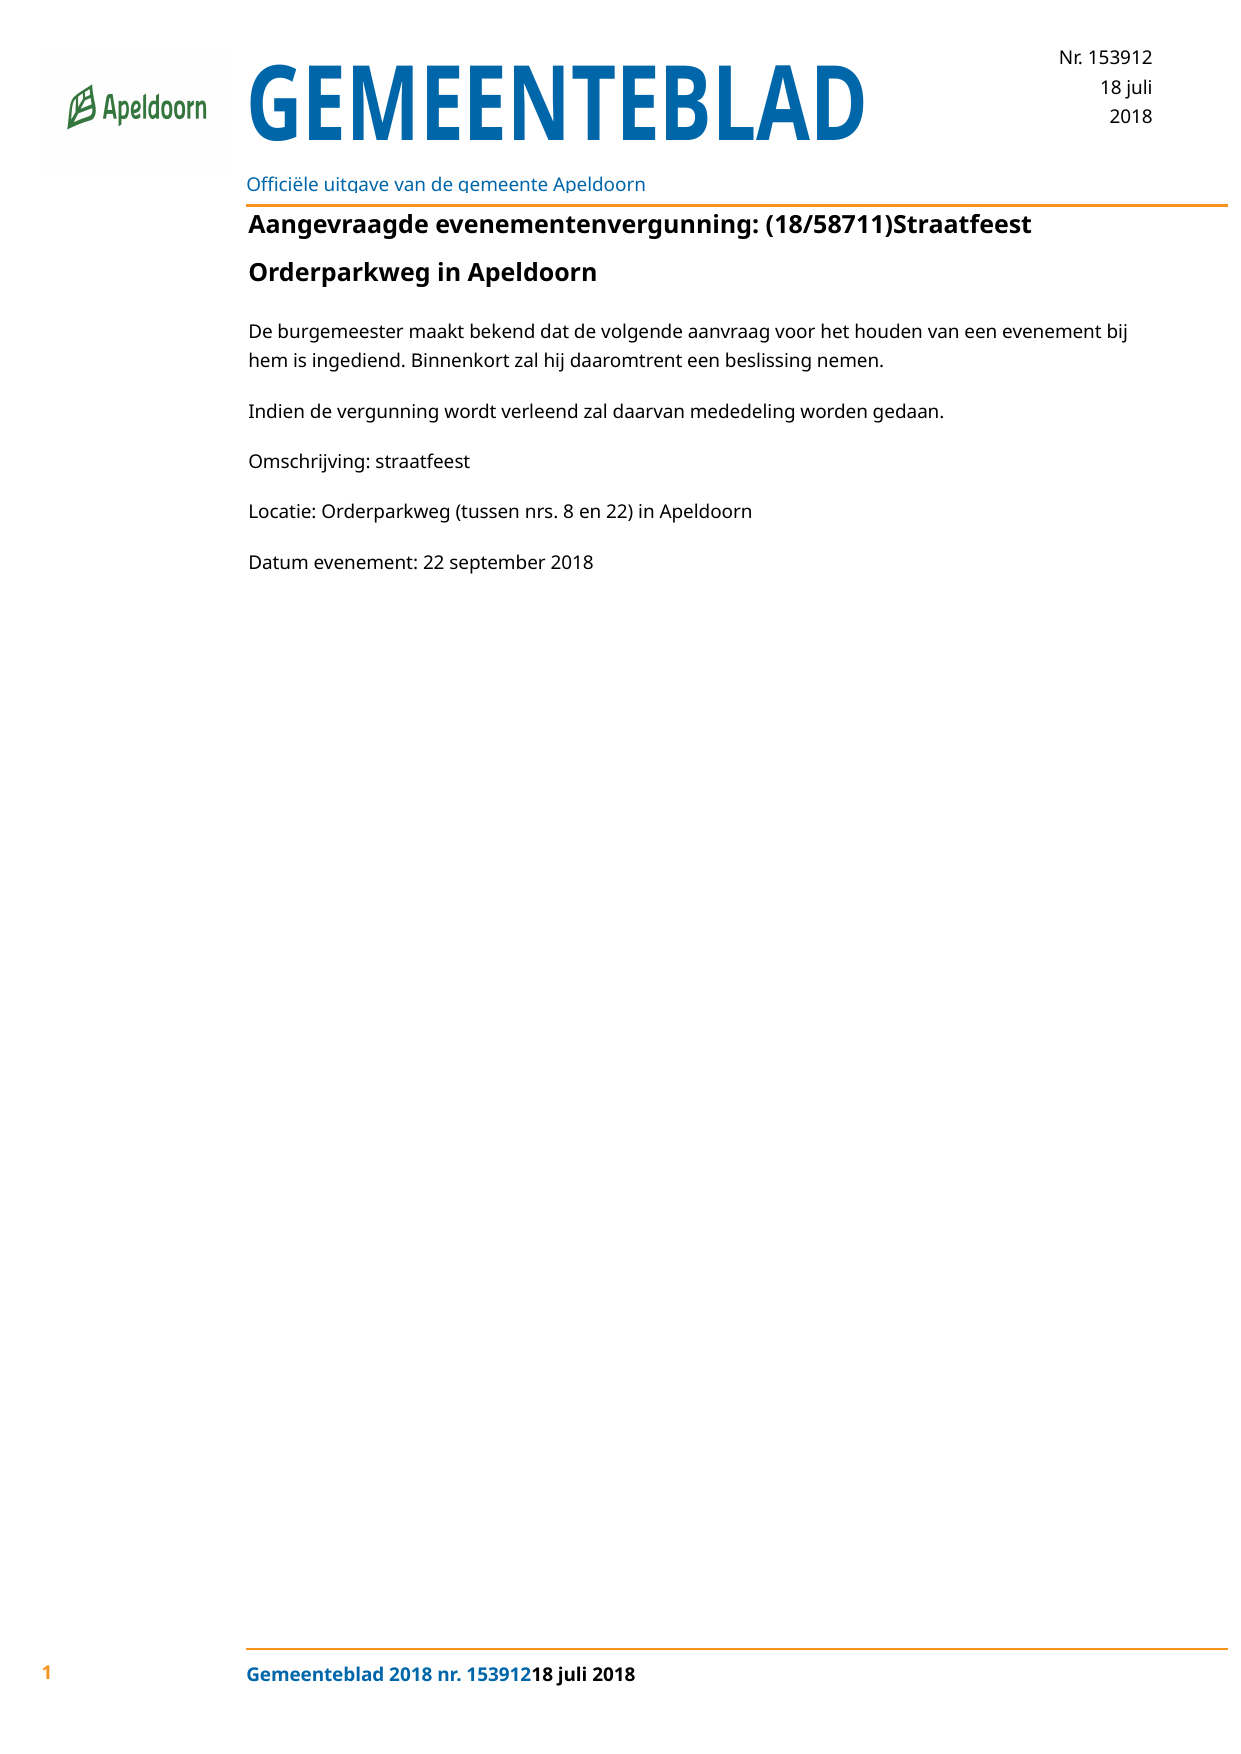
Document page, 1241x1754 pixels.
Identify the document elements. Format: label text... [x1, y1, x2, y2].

text De burgemeester maakt bekend dat de volgende aanvraag voor het houden van een evenement bij hem is ingediend. Binnenkort zal hij daaromtrent een beslissing nemen. [248, 318, 1152, 373]
picture [41, 47, 231, 172]
text Datum evenement: 22 september 2018 [248, 549, 1152, 575]
text Indien de vergunning wordt verleend zal daarvan mededeling worden gedaan. [248, 398, 1152, 424]
text Locatie: Orderparkweg (tussen nrs. 8 en 22) in Apeldoorn [248, 499, 1152, 524]
text Omschrijving: straatfeest [248, 448, 1152, 474]
text Aangevraagde evenementenvergunning: (18/58711)Straatfeest Orderparkweg in Apeldoorn [248, 207, 1152, 288]
